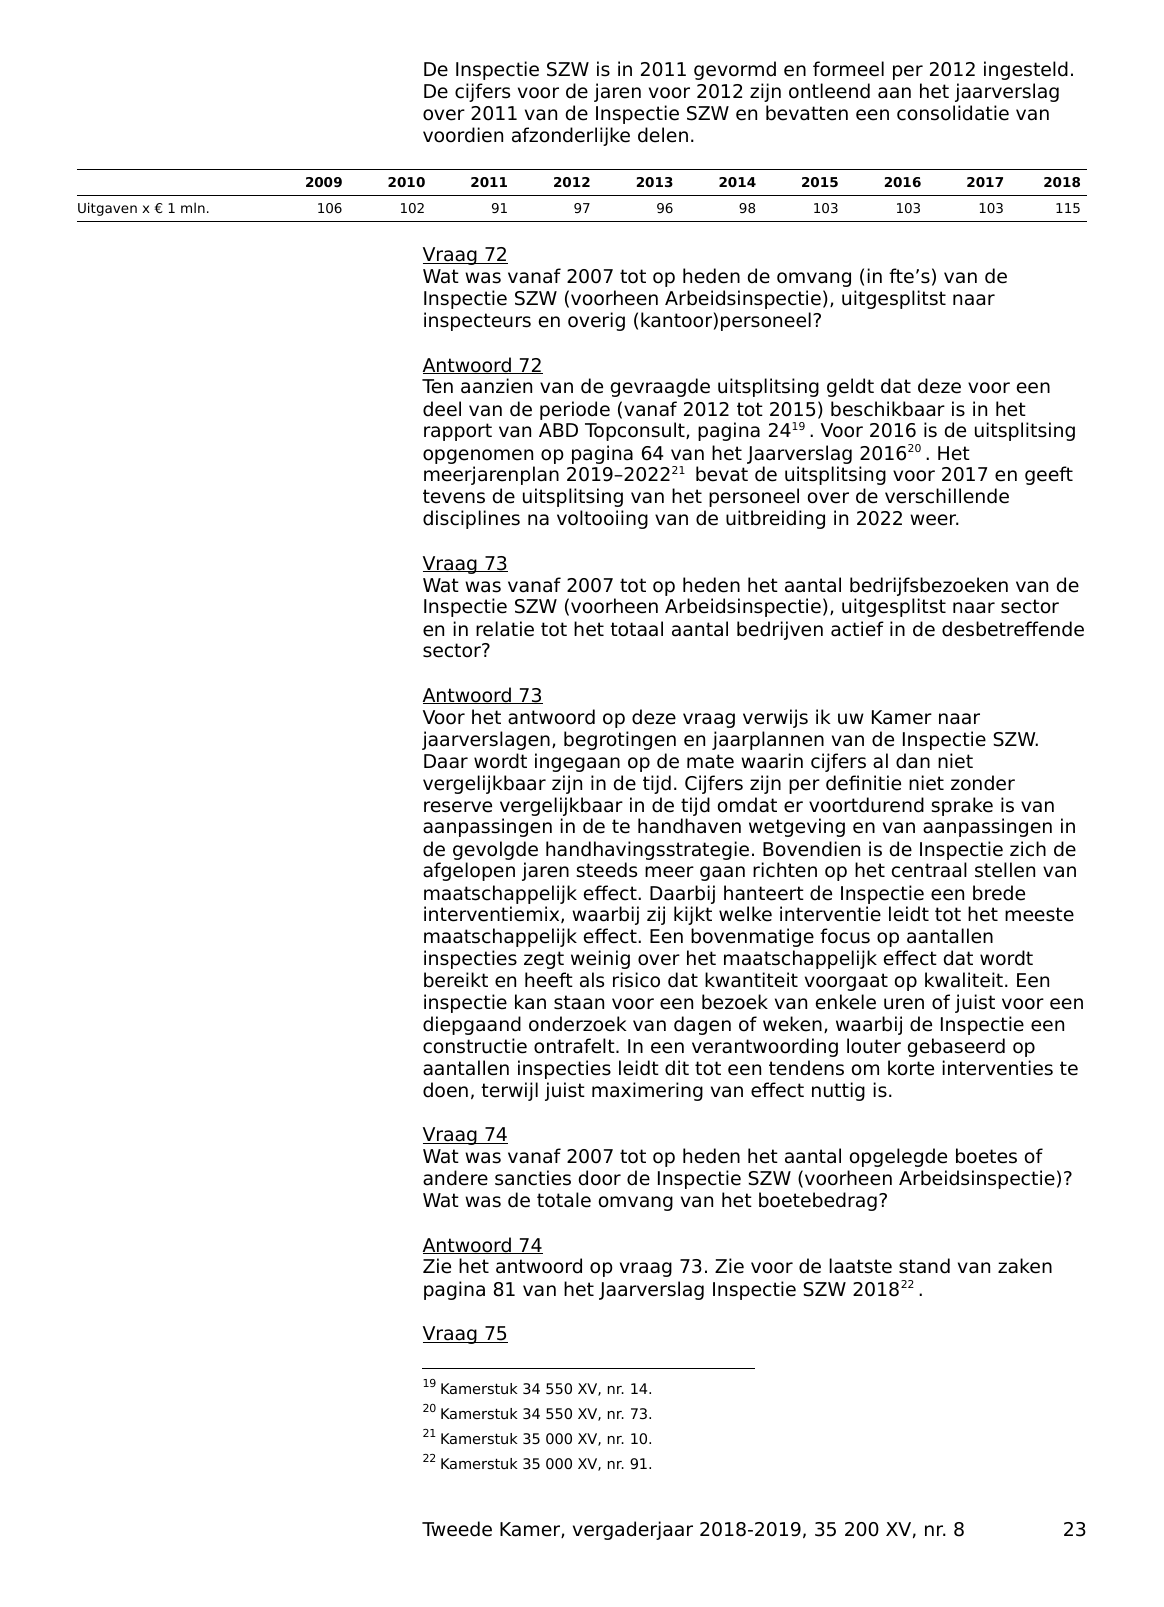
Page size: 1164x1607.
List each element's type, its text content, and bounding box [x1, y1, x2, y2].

table_header 2011 [431, 170, 514, 195]
table_cell 91 [431, 196, 514, 221]
text Vraag 72 [422, 244, 1087, 266]
table_cell 96 [596, 196, 679, 221]
table_cell 106 [266, 196, 348, 221]
table_cell Uitgaven x € 1 mln. [77, 196, 266, 221]
text Ten aanzien van de gevraagde uitsplitsing geldt dat deze voor een deel van de periode (vanaf 2012 tot 2015) beschikbaar is in het rapport van ABD Topconsult, pagina 24. Voor 2016 is de uitsplitsing opgenomen op pagina 64 van het Jaarverslag 2016. Het meerjarenplan 2019–2022 bevat de uitsplitsing voor 2017 en geeft tevens de uitsplitsing van het personeel over de verschillende disciplines na voltooiing van de uitbreiding in 2022 weer. [422, 376, 1087, 530]
table_cell 102 [348, 196, 431, 221]
table_cell 103 [844, 196, 927, 221]
text Wat was vanaf 2007 tot op heden het aantal opgelegde boetes of andere sancties door de Inspectie SZW (voorheen Arbeidsinspectie)? Wat was de totale omvang van het boetebedrag? [422, 1146, 1087, 1212]
text Vraag 73 [422, 552, 1087, 574]
text Wat was vanaf 2007 tot op heden de omvang (in fte’s) van de Inspectie SZW (voorheen Arbeidsinspectie), uitgesplitst naar inspecteurs en overig (kantoor)personeel? [422, 266, 1087, 332]
text Antwoord 72 [422, 354, 1087, 376]
text Wat was vanaf 2007 tot op heden het aantal bedrijfsbezoeken van de Inspectie SZW (voorheen Arbeidsinspectie), uitgesplitst naar sector en in relatie tot het totaal aantal bedrijven actief in de desbetreffende sector? [422, 574, 1087, 662]
table_header 2018 [1010, 170, 1087, 195]
table_cell 103 [927, 196, 1010, 221]
table_header 2009 [266, 170, 348, 195]
text Kamerstuk 34 550 XV, nr. 73. [422, 1402, 1087, 1424]
table_cell 115 [1010, 196, 1087, 221]
text Kamerstuk 35 000 XV, nr. 91. [422, 1452, 1087, 1474]
table_cell 97 [514, 196, 596, 221]
table_header 2010 [348, 170, 431, 195]
table_header 2013 [596, 170, 679, 195]
table_header [77, 170, 266, 195]
text Zie het antwoord op vraag 73. Zie voor de laatste stand van zaken pagina 81 van het Jaarverslag Inspectie SZW 2018. [422, 1256, 1087, 1300]
table_header 2012 [514, 170, 596, 195]
text Vraag 74 [422, 1124, 1087, 1146]
table_header 2015 [762, 170, 844, 195]
text De Inspectie SZW is in 2011 gevormd en formeel per 2012 ingesteld. De cijfers voor de jaren voor 2012 zijn ontleend aan het jaarverslag over 2011 van de Inspectie SZW en bevatten een consolidatie van voordien afzonderlijke delen. [422, 59, 1087, 147]
table_header 2014 [679, 170, 762, 195]
text Antwoord 73 [422, 684, 1087, 707]
text Voor het antwoord op deze vraag verwijs ik uw Kamer naar jaarverslagen, begrotingen en jaarplannen van de Inspectie SZW. Daar wordt ingegaan op de mate waarin cijfers al dan niet vergelijkbaar zijn in de tijd. Cijfers zijn per definitie niet zonder reserve vergelijkbaar in de tijd omdat er voortdurend sprake is van aanpassingen in de te handhaven wetgeving en van aanpassingen in de gevolgde handhavingsstrategie. Bovendien is de Inspectie zich de afgelopen jaren steeds meer gaan richten op het centraal stellen van maatschappelijk effect. Daarbij hanteert de Inspectie een brede interventiemix, waarbij zij kijkt welke interventie leidt tot het meeste maatschappelijk effect. Een bovenmatige focus op aantallen inspecties zegt weinig over het maatschappelijk effect dat wordt bereikt en heeft als risico dat kwantiteit voorgaat op kwaliteit. Een inspectie kan staan voor een bezoek van enkele uren of juist voor een diepgaand onderzoek van dagen of weken, waarbij de Inspectie een constructie ontrafelt. In een verantwoording louter gebaseerd op aantallen inspecties leidt dit tot een tendens om korte interventies te doen, terwijl juist maximering van effect nuttig is. [422, 707, 1087, 1102]
table_cell 98 [679, 196, 762, 221]
table_header 2016 [844, 170, 927, 195]
text Kamerstuk 34 550 XV, nr. 14. [422, 1377, 1087, 1399]
text Vraag 75 [422, 1323, 1087, 1344]
table_header 2017 [927, 170, 1010, 195]
text Kamerstuk 35 000 XV, nr. 10. [422, 1427, 1087, 1449]
table_cell 103 [762, 196, 844, 221]
text Antwoord 74 [422, 1234, 1087, 1256]
